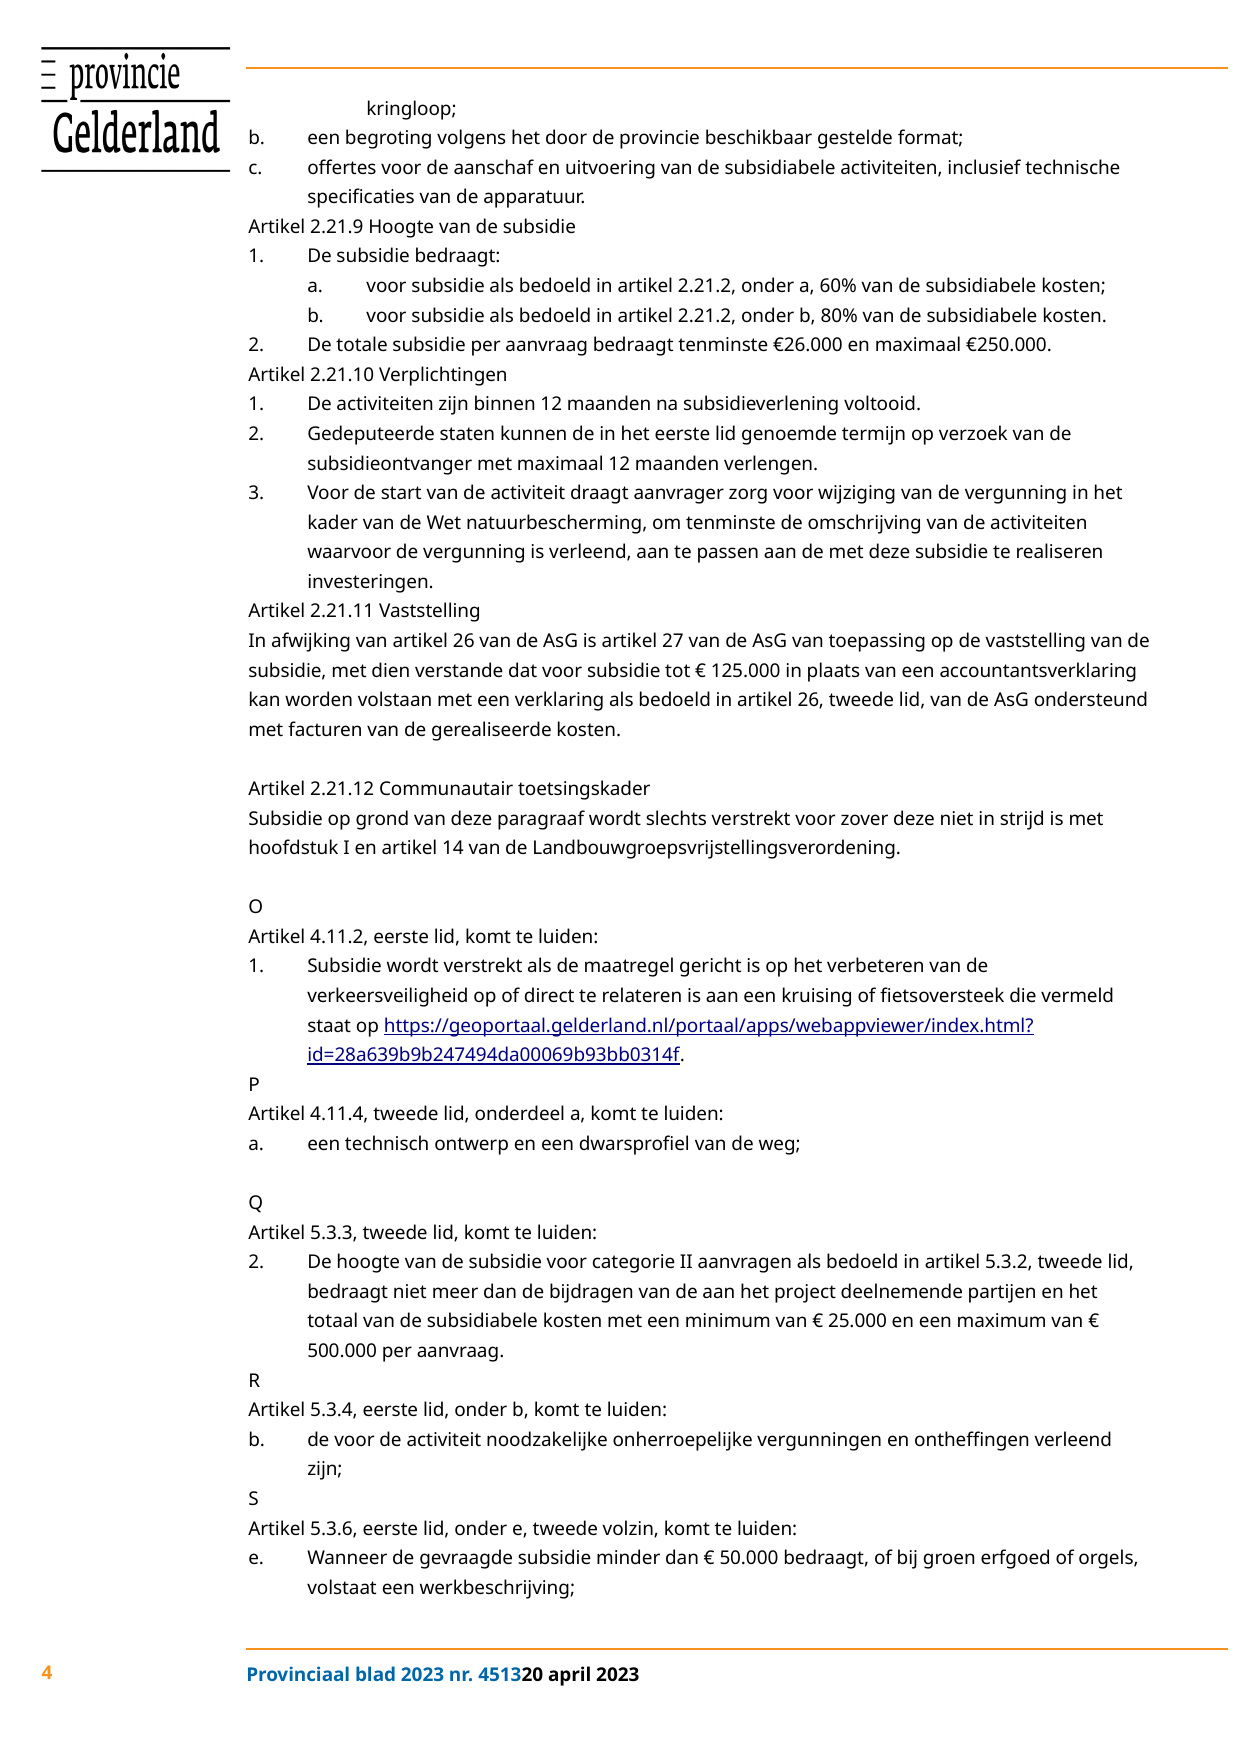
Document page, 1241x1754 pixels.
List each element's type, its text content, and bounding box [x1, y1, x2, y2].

text Q [248, 1189, 1152, 1215]
list kringloop; [307, 95, 1152, 121]
text Artikel 5.3.4, eerste lid, onder b, komt te luiden: [248, 1396, 1152, 1422]
text Artikel 5.3.6, eerste lid, onder e, tweede volzin, komt te luiden: [248, 1515, 1152, 1541]
list een begroting volgens het door de provincie beschikbaar gestelde format; [248, 124, 1152, 150]
text Artikel 2.21.9 Hoogte van de subsidie [248, 213, 1152, 239]
text In afwijking van artikel 26 van de AsG is artikel 27 van de AsG van toepassing op de vaststelling van de subsidie, met dien verstande dat voor subsidie tot € 125.000 in plaats van een accountantsverklaring kan worden volstaan met een verklaring als bedoeld in artikel 26, tweede lid, van de AsG ondersteund met facturen van de gerealiseerde kosten. [248, 627, 1152, 742]
list Wanneer de gevraagde subsidie minder dan € 50.000 bedraagt, of bij groen erfgoed of orgels, volstaat een werkbeschrijving; [248, 1544, 1152, 1600]
text P [248, 1071, 1152, 1097]
list De hoogte van de subsidie voor categorie II aanvragen als bedoeld in artikel 5.3.2, tweede lid, bedraagt niet meer dan de bijdragen van de aan het project deelnemende partijen en het totaal van de subsidiabele kosten met een minimum van € 25.000 en een maximum van € 500.000 per aanvraag. [248, 1248, 1152, 1363]
list offertes voor de aanschaf en uitvoering van de subsidiabele activiteiten, inclusief technische specificaties van de apparatuur. [248, 154, 1152, 209]
text O [248, 893, 1152, 919]
text Subsidie op grond van deze paragraaf wordt slechts verstrekt voor zover deze niet in strijd is met hoofdstuk I en artikel 14 van de Landbouwgroepsvrijstellingsverordening. [248, 805, 1152, 860]
list voor subsidie als bedoeld in artikel 2.21.2, onder b, 80% van de subsidiabele kosten. [307, 302, 1152, 328]
list voor subsidie als bedoeld in artikel 2.21.2, onder a, 60% van de subsidiabele kosten; [307, 272, 1152, 298]
text S [248, 1485, 1152, 1511]
list De activiteiten zijn binnen 12 maanden na subsidieverlening voltooid. [248, 391, 1152, 416]
list Subsidie wordt verstrekt als de maatregel gericht is op het verbeteren van de verkeersveiligheid op of direct te relateren is aan een kruising of fietsoversteek die vermeld staat op https://geoportaal.gelderland.nl/portaal/apps/webappviewer/index.html?id=28a639b9b247494da00069b93bb0314f. [248, 953, 1152, 1067]
list de voor de activiteit noodzakelijke onherroepelijke vergunningen en ontheffingen verleend zijn; [248, 1426, 1152, 1481]
list Gedeputeerde staten kunnen de in het eerste lid genoemde termijn op verzoek van de subsidieontvanger met maximaal 12 maanden verlengen. [248, 420, 1152, 476]
list Voor de start van de activiteit draagt aanvrager zorg voor wijziging van de vergunning in het kader van de Wet natuurbescherming, om tenminste de omschrijving van de activiteiten waarvoor de vergunning is verleend, aan te passen aan de met deze subsidie te realiseren investeringen. [248, 479, 1152, 594]
list De totale subsidie per aanvraag bedraagt tenminste €26.000 en maximaal €250.000. [248, 331, 1152, 357]
text Artikel 2.21.11 Vaststelling [248, 598, 1152, 623]
text Artikel 5.3.3, tweede lid, komt te luiden: [248, 1219, 1152, 1245]
picture [41, 47, 231, 172]
text Artikel 4.11.4, tweede lid, onderdeel a, komt te luiden: [248, 1101, 1152, 1126]
text Artikel 4.11.2, eerste lid, komt te luiden: [248, 923, 1152, 949]
text R [248, 1367, 1152, 1393]
list een technisch ontwerp en een dwarsprofiel van de weg; [248, 1130, 1152, 1156]
text Artikel 2.21.12 Communautair toetsingskader [248, 775, 1152, 801]
list De subsidie bedraagt: [248, 243, 1152, 268]
text Artikel 2.21.10 Verplichtingen [248, 361, 1152, 387]
